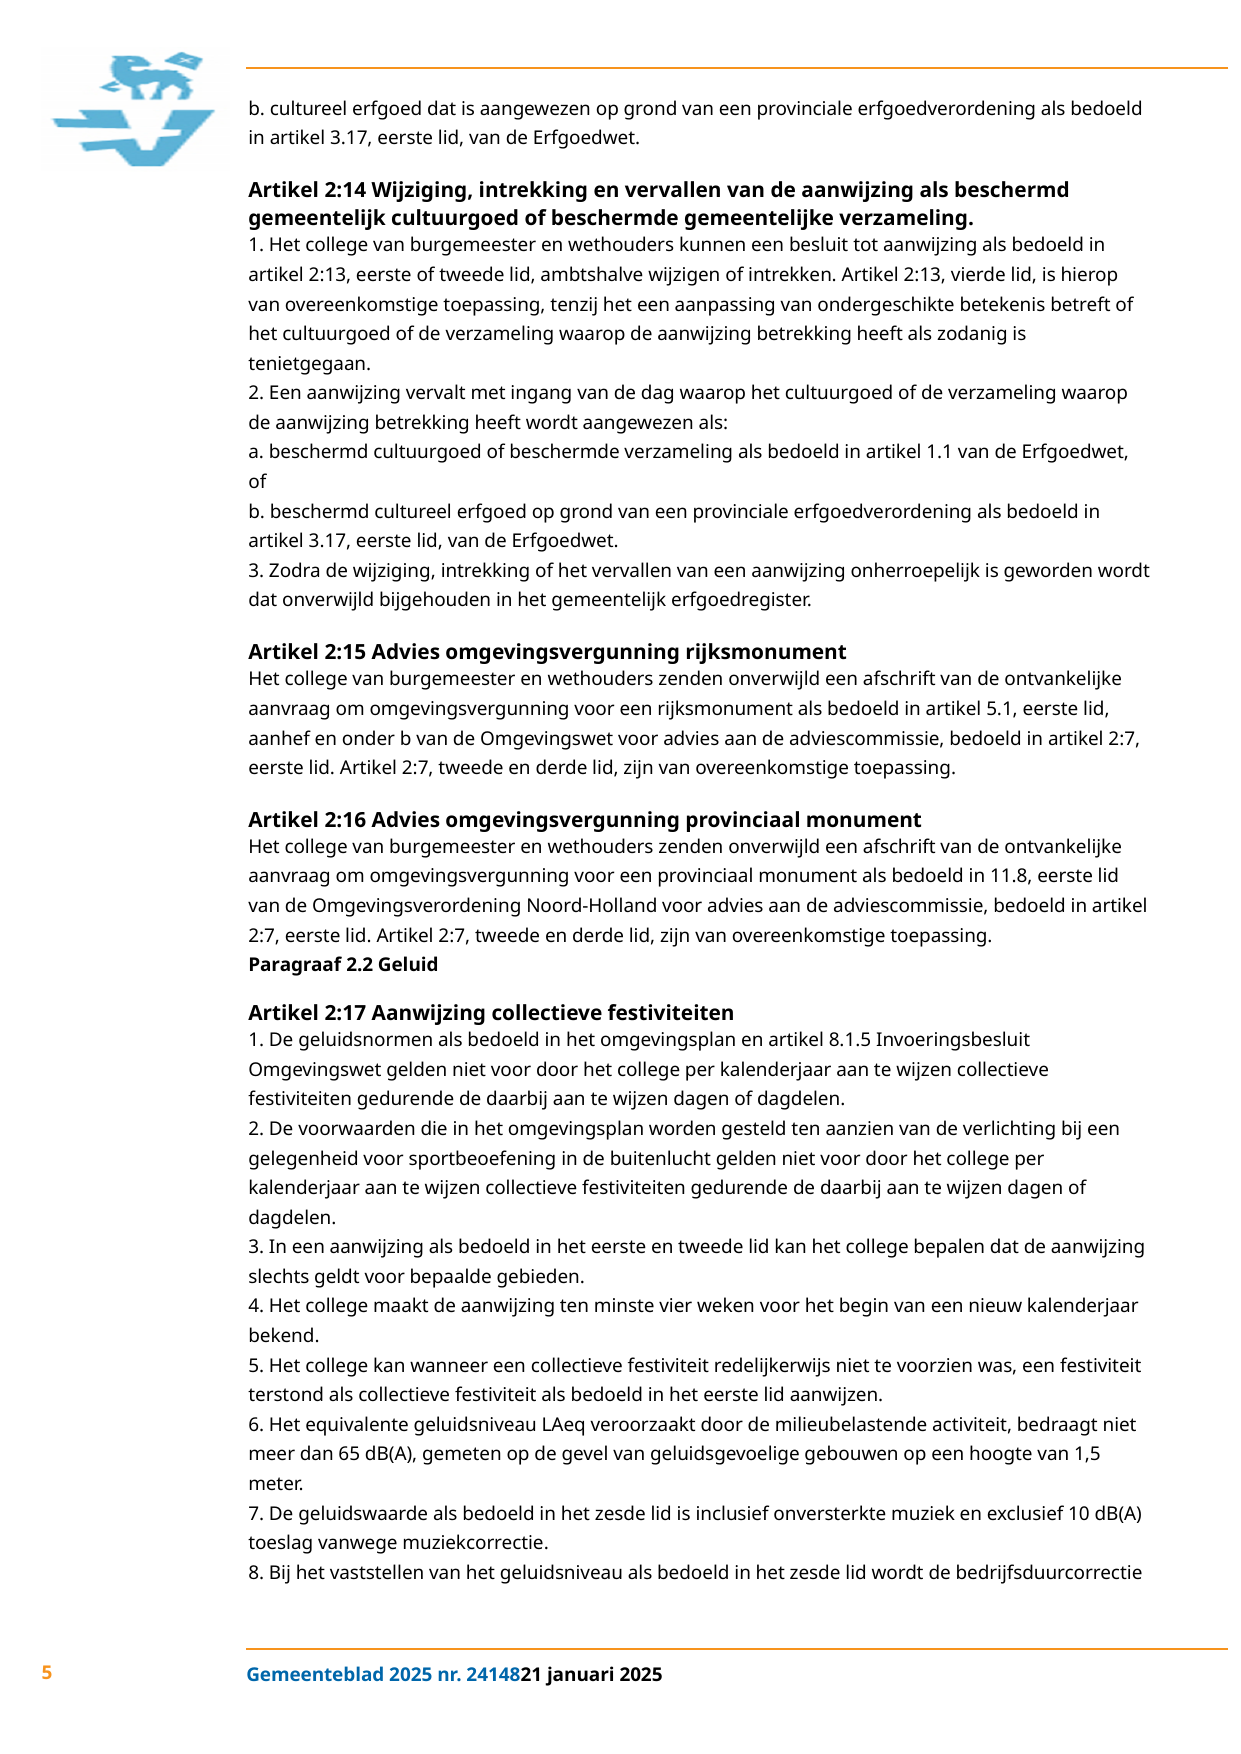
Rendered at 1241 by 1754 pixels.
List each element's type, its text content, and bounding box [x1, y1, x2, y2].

text Artikel 2:14 Wijziging, intrekking en vervallen van de aanwijzing als beschermd gemeentelijk cultuurgoed of beschermde gemeentelijke verzameling. [248, 175, 1152, 232]
text 8. Bij het vaststellen van het geluidsniveau als bedoeld in het zesde lid wordt de bedrijfsduurcorrectie [248, 1559, 1152, 1585]
text Het college van burgemeester en wethouders zenden onverwijld een afschrift van de ontvankelijke aanvraag om omgevingsvergunning voor een provinciaal monument als bedoeld in 11.8, eerste lid van de Omgevingsverordening Noord-Holland voor advies aan de adviescommissie, bedoeld in artikel 2:7, eerste lid. Artikel 2:7, tweede en derde lid, zijn van overeenkomstige toepassing. [248, 833, 1152, 948]
text 1. De geluidsnormen als bedoeld in het omgevingsplan en artikel 8.1.5 Invoeringsbesluit Omgevingswet gelden niet voor door het college per kalenderjaar aan te wijzen collectieve festiviteiten gedurende de daarbij aan te wijzen dagen of dagdelen. [248, 1026, 1152, 1111]
picture [41, 47, 231, 172]
text Artikel 2:17 Aanwijzing collectieve festiviteiten [248, 998, 1152, 1026]
text Artikel 2:16 Advies omgevingsvergunning provinciaal monument [248, 805, 1152, 833]
text b. beschermd cultureel erfgoed op grond van een provinciale erfgoedverordening als bedoeld in artikel 3.17, eerste lid, van de Erfgoedwet. [248, 498, 1152, 553]
text 7. De geluidswaarde als bedoeld in het zesde lid is inclusief onversterkte muziek en exclusief 10 dB(A) toeslag vanwege muziekcorrectie. [248, 1500, 1152, 1555]
text 2. Een aanwijzing vervalt met ingang van de dag waarop het cultuurgoed of de verzameling waarop de aanwijzing betrekking heeft wordt aangewezen als: [248, 379, 1152, 435]
text 2. De voorwaarden die in het omgevingsplan worden gesteld ten aanzien van de verlichting bij een gelegenheid voor sportbeoefening in de buitenlucht gelden niet voor door het college per kalenderjaar aan te wijzen collectieve festiviteiten gedurende de daarbij aan te wijzen dagen of dagdelen. [248, 1115, 1152, 1230]
text Artikel 2:15 Advies omgevingsvergunning rijksmonument [248, 637, 1152, 666]
text 5. Het college kan wanneer een collectieve festiviteit redelijkerwijs niet te voorzien was, een festiviteit terstond als collectieve festiviteit als bedoeld in het eerste lid aanwijzen. [248, 1352, 1152, 1407]
text 4. Het college maakt de aanwijzing ten minste vier weken voor het begin van een nieuw kalenderjaar bekend. [248, 1293, 1152, 1348]
text 3. Zodra de wijziging, intrekking of het vervallen van een aanwijzing onherroepelijk is geworden wordt dat onverwijld bijgehouden in het gemeentelijk erfgoedregister. [248, 557, 1152, 612]
text 3. In een aanwijzing als bedoeld in het eerste en tweede lid kan het college bepalen dat de aanwijzing slechts geldt voor bepaalde gebieden. [248, 1233, 1152, 1289]
text Paragraaf 2.2 Geluid [248, 951, 1152, 977]
text b. cultureel erfgoed dat is aangewezen op grond van een provinciale erfgoedverordening als bedoeld in artikel 3.17, eerste lid, van de Erfgoedwet. [248, 95, 1152, 150]
text 6. Het equivalente geluidsniveau LAeq veroorzaakt door de milieubelastende activiteit, bedraagt niet meer dan 65 dB(A), gemeten op de gevel van geluidsgevoelige gebouwen op een hoogte van 1,5 meter. [248, 1411, 1152, 1496]
text a. beschermd cultuurgoed of beschermde verzameling als bedoeld in artikel 1.1 van de Erfgoedwet, of [248, 439, 1152, 494]
text Het college van burgemeester en wethouders zenden onverwijld een afschrift van de ontvankelijke aanvraag om omgevingsvergunning voor een rijksmonument als bedoeld in artikel 5.1, eerste lid, aanhef en onder b van de Omgevingswet voor advies aan de adviescommissie, bedoeld in artikel 2:7, eerste lid. Artikel 2:7, tweede en derde lid, zijn van overeenkomstige toepassing. [248, 666, 1152, 780]
text 1. Het college van burgemeester en wethouders kunnen een besluit tot aanwijzing als bedoeld in artikel 2:13, eerste of tweede lid, ambtshalve wijzigen of intrekken. Artikel 2:13, vierde lid, is hierop van overeenkomstige toepassing, tenzij het een aanpassing van ondergeschikte betekenis betreft of het cultuurgoed of de verzameling waarop de aanwijzing betrekking heeft als zodanig is tenietgegaan. [248, 232, 1152, 376]
